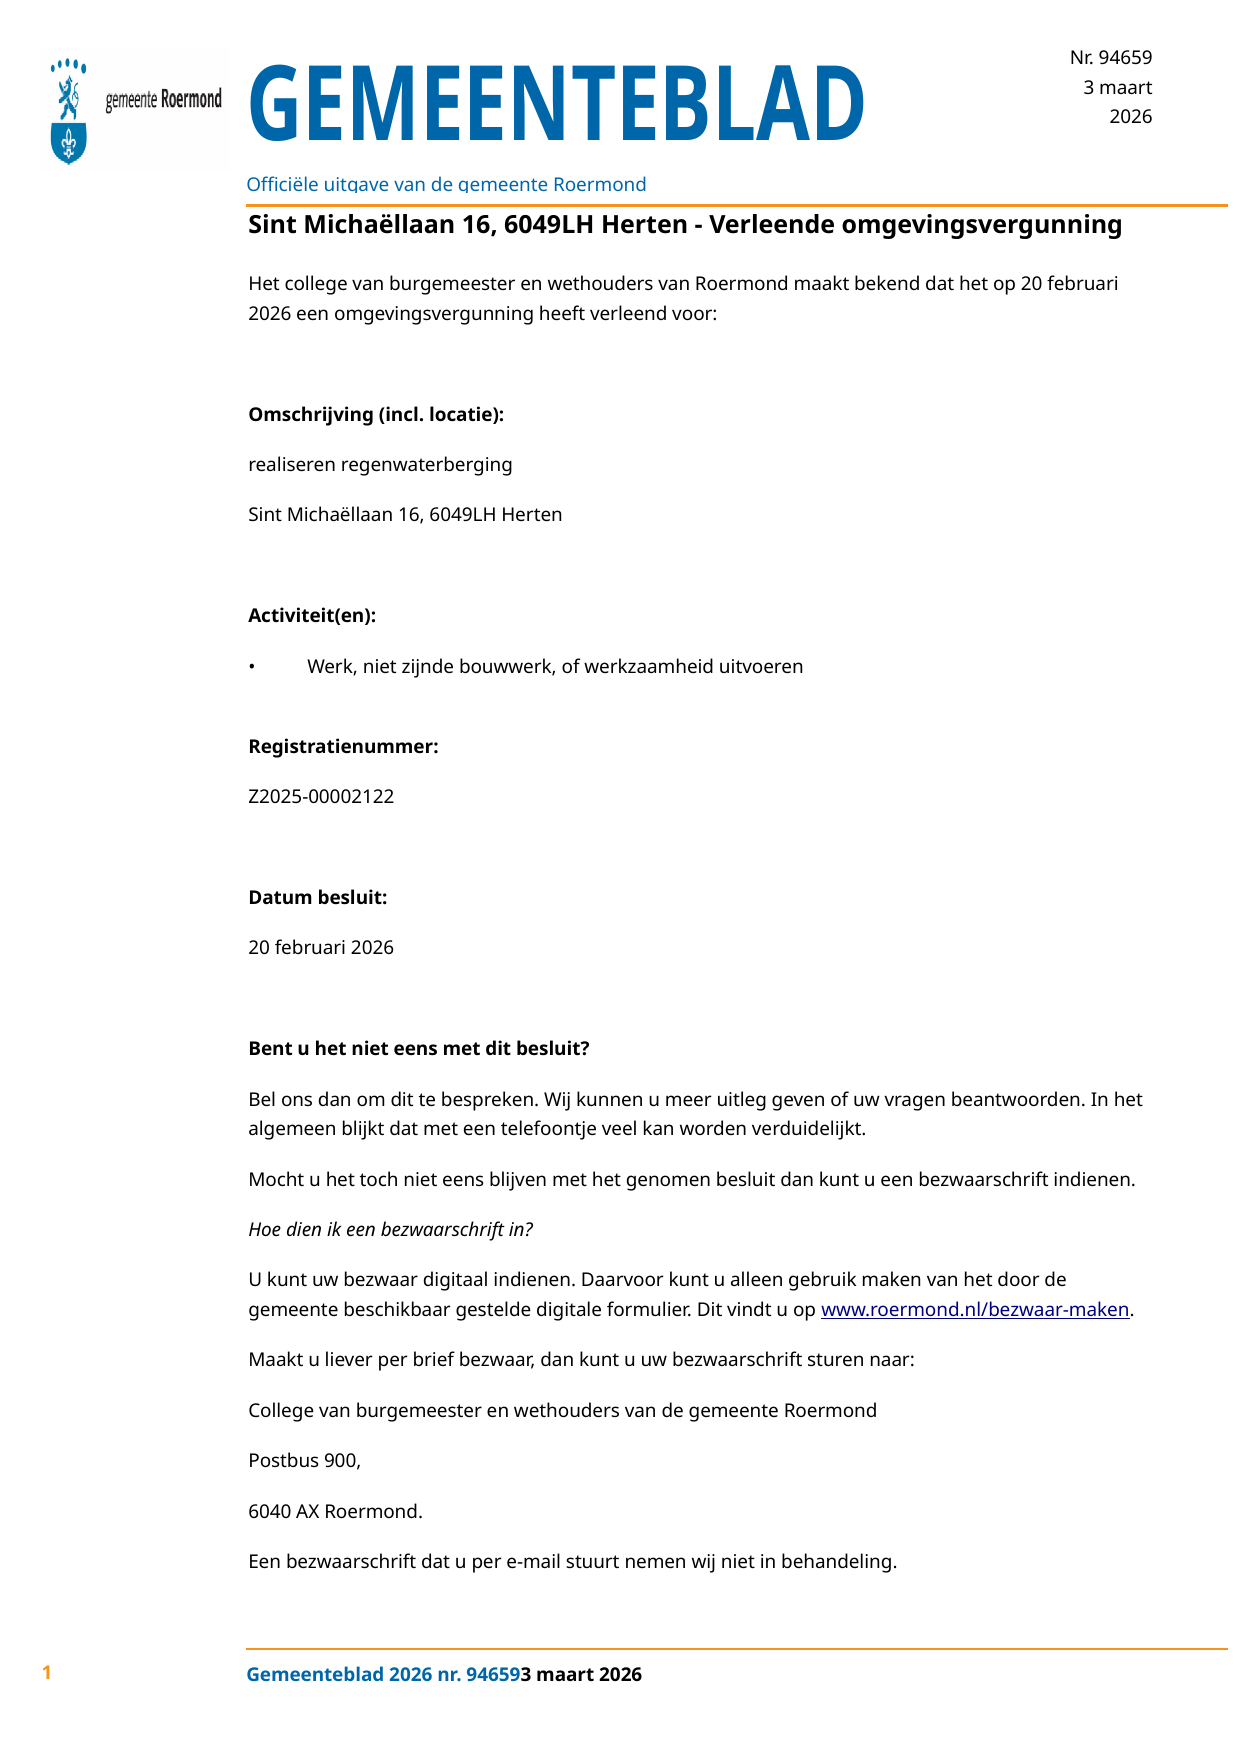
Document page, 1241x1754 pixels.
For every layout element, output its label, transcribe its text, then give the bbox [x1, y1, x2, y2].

text Bel ons dan om dit te bespreken. Wij kunnen u meer uitleg geven of uw vragen beantwoorden. In het algemeen blijkt dat met een telefoontje veel kan worden verduidelijkt. [248, 1086, 1152, 1141]
text Registratienummer: [248, 733, 1152, 758]
text 6040 AX Roermond. [248, 1498, 1152, 1523]
text Activiteit(en): [248, 602, 1152, 628]
picture [41, 47, 231, 172]
text Het college van burgemeester en wethouders van Roermond maakt bekend dat het op 20 februari 2026 een omgevingsvergunning heeft verleend voor: [248, 270, 1152, 326]
text College van burgemeester en wethouders van de gemeente Roermond [248, 1397, 1152, 1423]
text Bent u het niet eens met dit besluit? [248, 1035, 1152, 1061]
text U kunt uw bezwaar digitaal indienen. Daarvoor kunt u alleen gebruik maken van het door de gemeente beschikbaar gestelde digitale formulier. Dit vindt u op www.roermond.nl/bezwaar-maken. [248, 1267, 1152, 1322]
text realiseren regenwaterberging [248, 451, 1152, 477]
text Postbus 900, [248, 1447, 1152, 1473]
list Werk, niet zijnde bouwwerk, of werkzaamheid uitvoeren [248, 653, 1152, 678]
text Z2025-00002122 [248, 783, 1152, 809]
text Mocht u het toch niet eens blijven met het genomen besluit dan kunt u een bezwaarschrift indienen. [248, 1166, 1152, 1191]
text Een bezwaarschrift dat u per e-mail stuurt nemen wij niet in behandeling. [248, 1548, 1152, 1574]
text Sint Michaëllaan 16, 6049LH Herten [248, 502, 1152, 527]
text Maakt u liever per brief bezwaar, dan kunt u uw bezwaarschrift sturen naar: [248, 1347, 1152, 1372]
text Sint Michaëllaan 16, 6049LH Herten - Verleende omgevingsvergunning [248, 207, 1152, 241]
text Datum besluit: [248, 884, 1152, 910]
text 20 februari 2026 [248, 934, 1152, 960]
text Hoe dien ik een bezwaarschrift in? [248, 1216, 1152, 1242]
text Omschrijving (incl. locatie): [248, 401, 1152, 426]
